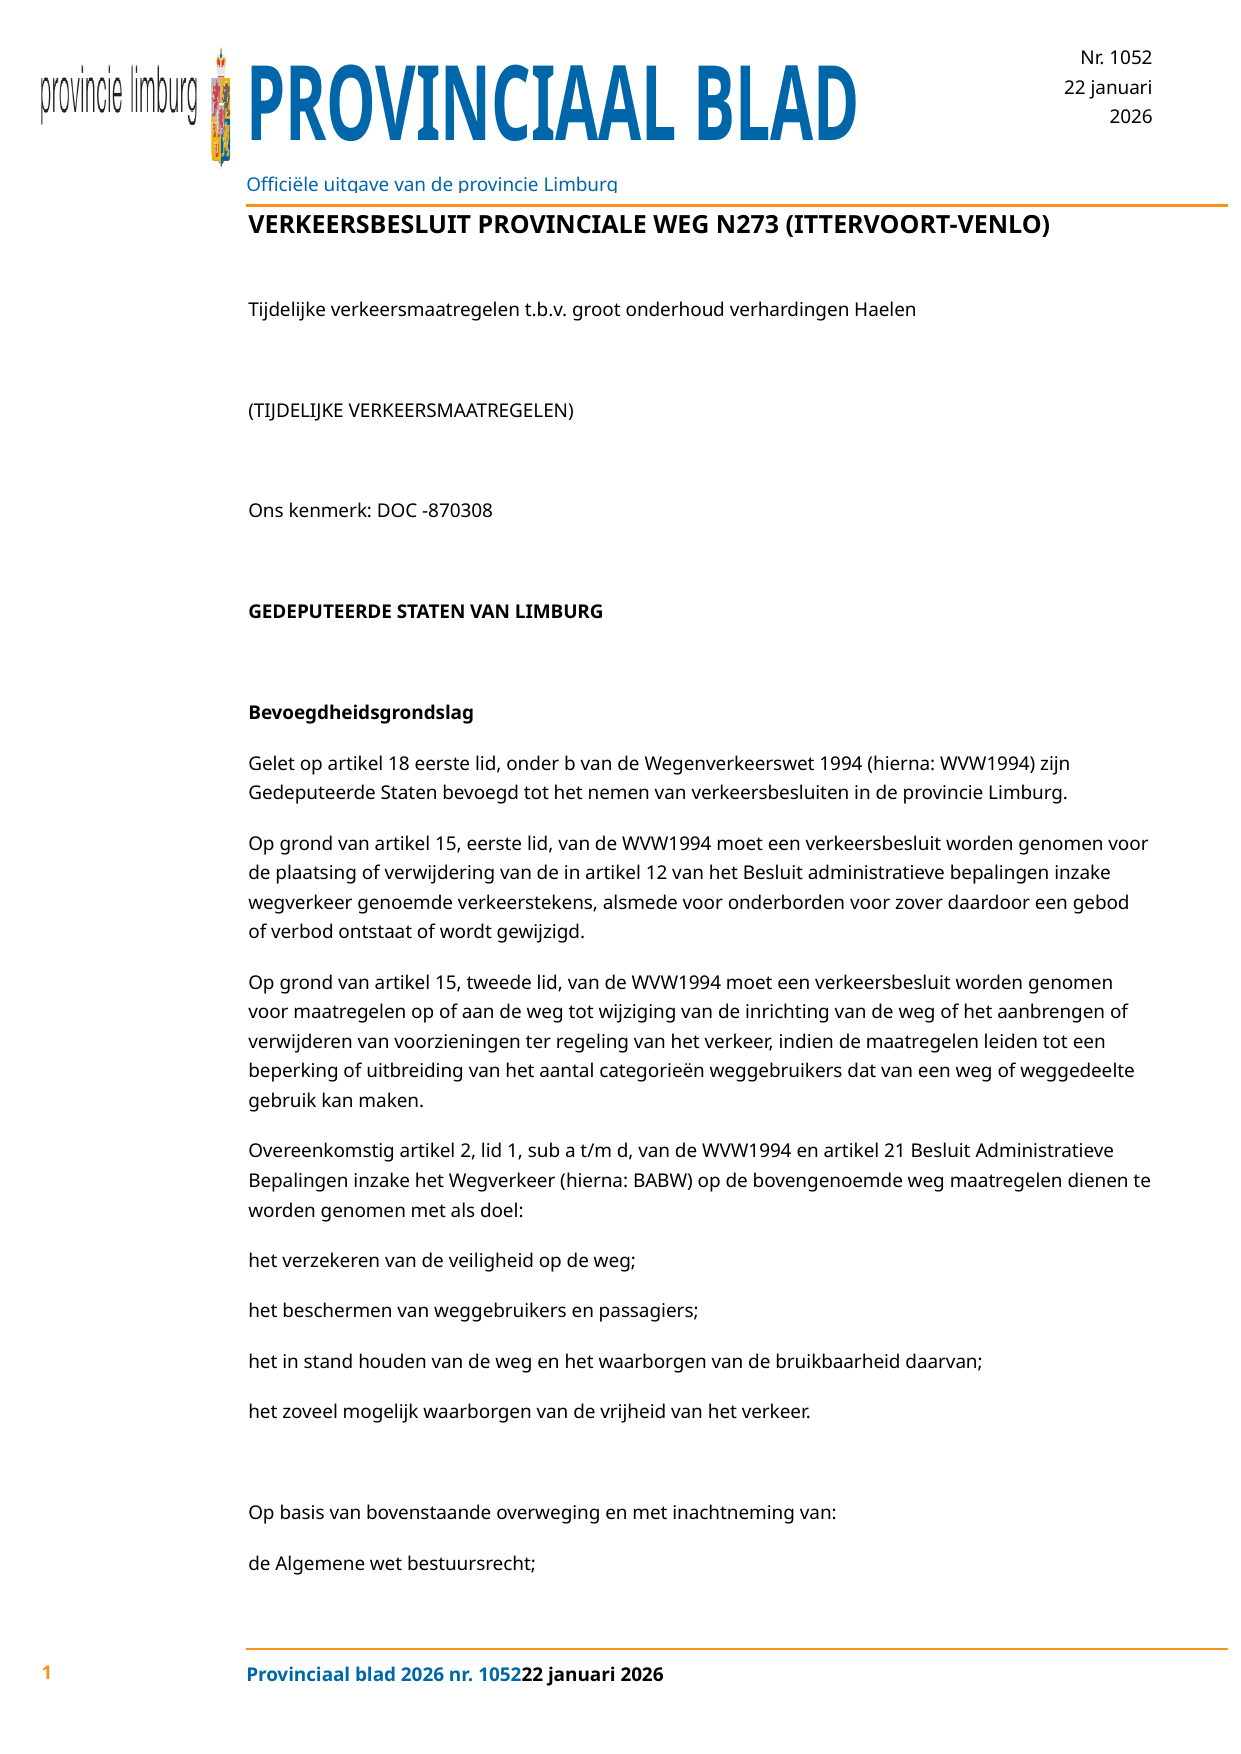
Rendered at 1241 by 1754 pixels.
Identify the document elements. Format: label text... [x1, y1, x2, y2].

text Op grond van artikel 15, tweede lid, van de WVW1994 moet een verkeersbesluit worden genomen voor maatregelen op of aan de weg tot wijziging van de inrichting van de weg of het aanbrengen of verwijderen van voorzieningen ter regeling van het verkeer, indien de maatregelen leiden tot een beperking of uitbreiding van het aantal categorieën weggebruikers dat van een weg of weggedeelte gebruik kan maken. [248, 969, 1152, 1113]
text het zoveel mogelijk waarborgen van de vrijheid van het verkeer. [248, 1398, 1152, 1424]
text het beschermen van weggebruikers en passagiers; [248, 1298, 1152, 1323]
text Op grond van artikel 15, eerste lid, van de WVW1994 moet een verkeersbesluit worden genomen voor de plaatsing of verwijdering van de in artikel 12 van het Besluit administratieve bepalingen inzake wegverkeer genoemde verkeerstekens, alsmede voor onderborden voor zover daardoor een gebod of verbod ontstaat of wordt gewijzigd. [248, 830, 1152, 944]
text VERKEERSBESLUIT PROVINCIALE WEG N273 (ITTERVOORT-VENLO) [248, 207, 1152, 241]
text GEDEPUTEERDE STATEN VAN LIMBURG [248, 598, 1152, 624]
text Op basis van bovenstaande overweging en met inachtneming van: [248, 1499, 1152, 1525]
text Gelet op artikel 18 eerste lid, onder b van de Wegenverkeerswet 1994 (hierna: WVW1994) zijn Gedeputeerde Staten bevoegd tot het nemen van verkeersbesluiten in de provincie Limburg. [248, 750, 1152, 805]
text het verzekeren van de veiligheid op de weg; [248, 1247, 1152, 1273]
text Ons kenmerk: DOC -870308 [248, 498, 1152, 523]
text (TIJDELIJKE VERKEERSMAATREGELEN) [248, 397, 1152, 423]
text de Algemene wet bestuursrecht; [248, 1550, 1152, 1576]
text Bevoegdheidsgrondslag [248, 699, 1152, 725]
text Tijdelijke verkeersmaatregelen t.b.v. groot onderhoud verhardingen Haelen [248, 296, 1152, 322]
text Overeenkomstig artikel 2, lid 1, sub a t/m d, van de WVW1994 en artikel 21 Besluit Administratieve Bepalingen inzake het Wegverkeer (hierna: BABW) op de bovengenoemde weg maatregelen dienen te worden genomen met als doel: [248, 1138, 1152, 1223]
picture [41, 47, 231, 172]
text het in stand houden van de weg en het waarborgen van de bruikbaarheid daarvan; [248, 1348, 1152, 1374]
